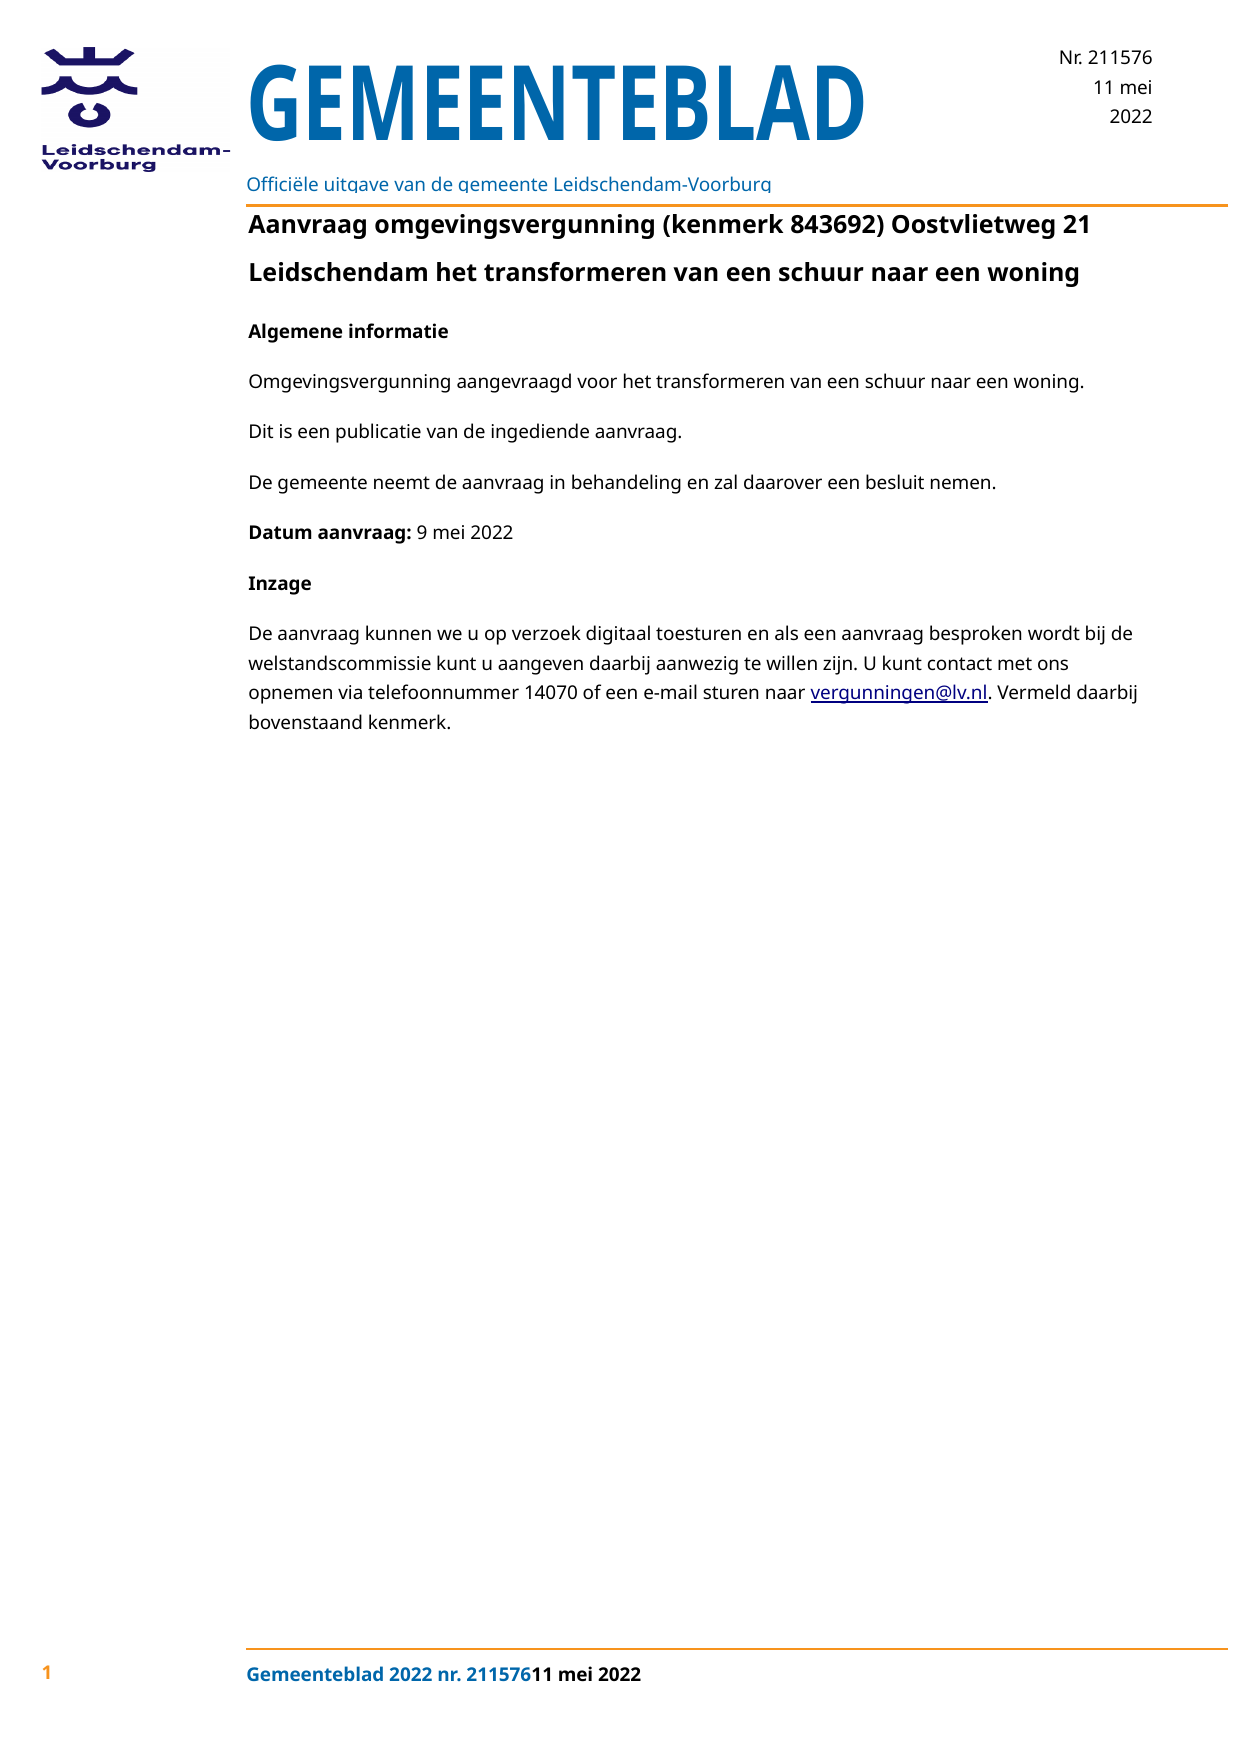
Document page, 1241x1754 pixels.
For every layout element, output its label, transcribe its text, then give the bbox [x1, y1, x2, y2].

text De gemeente neemt de aanvraag in behandeling en zal daarover een besluit nemen. [248, 469, 1152, 495]
text Aanvraag omgevingsvergunning (kenmerk 843692) Oostvlietweg 21 Leidschendam het transformeren van een schuur naar een woning [248, 207, 1152, 288]
text Omgevingsvergunning aangevraagd voor het transformeren van een schuur naar een woning. [248, 368, 1152, 394]
text Inzage [248, 570, 1152, 596]
text Datum aanvraag: 9 mei 2022 [248, 519, 1152, 545]
text Dit is een publicatie van de ingediende aanvraag. [248, 419, 1152, 444]
text De aanvraag kunnen we u op verzoek digitaal toesturen en als een aanvraag besproken wordt bij de welstandscommissie kunt u aangeven daarbij aanwezig te willen zijn. U kunt contact met ons opnemen via telefoonnummer 14070 of een e-mail sturen naar vergunningen@lv.nl. Vermeld daarbij bovenstaand kenmerk. [248, 620, 1152, 735]
text Algemene informatie [248, 318, 1152, 344]
picture [41, 47, 231, 172]
